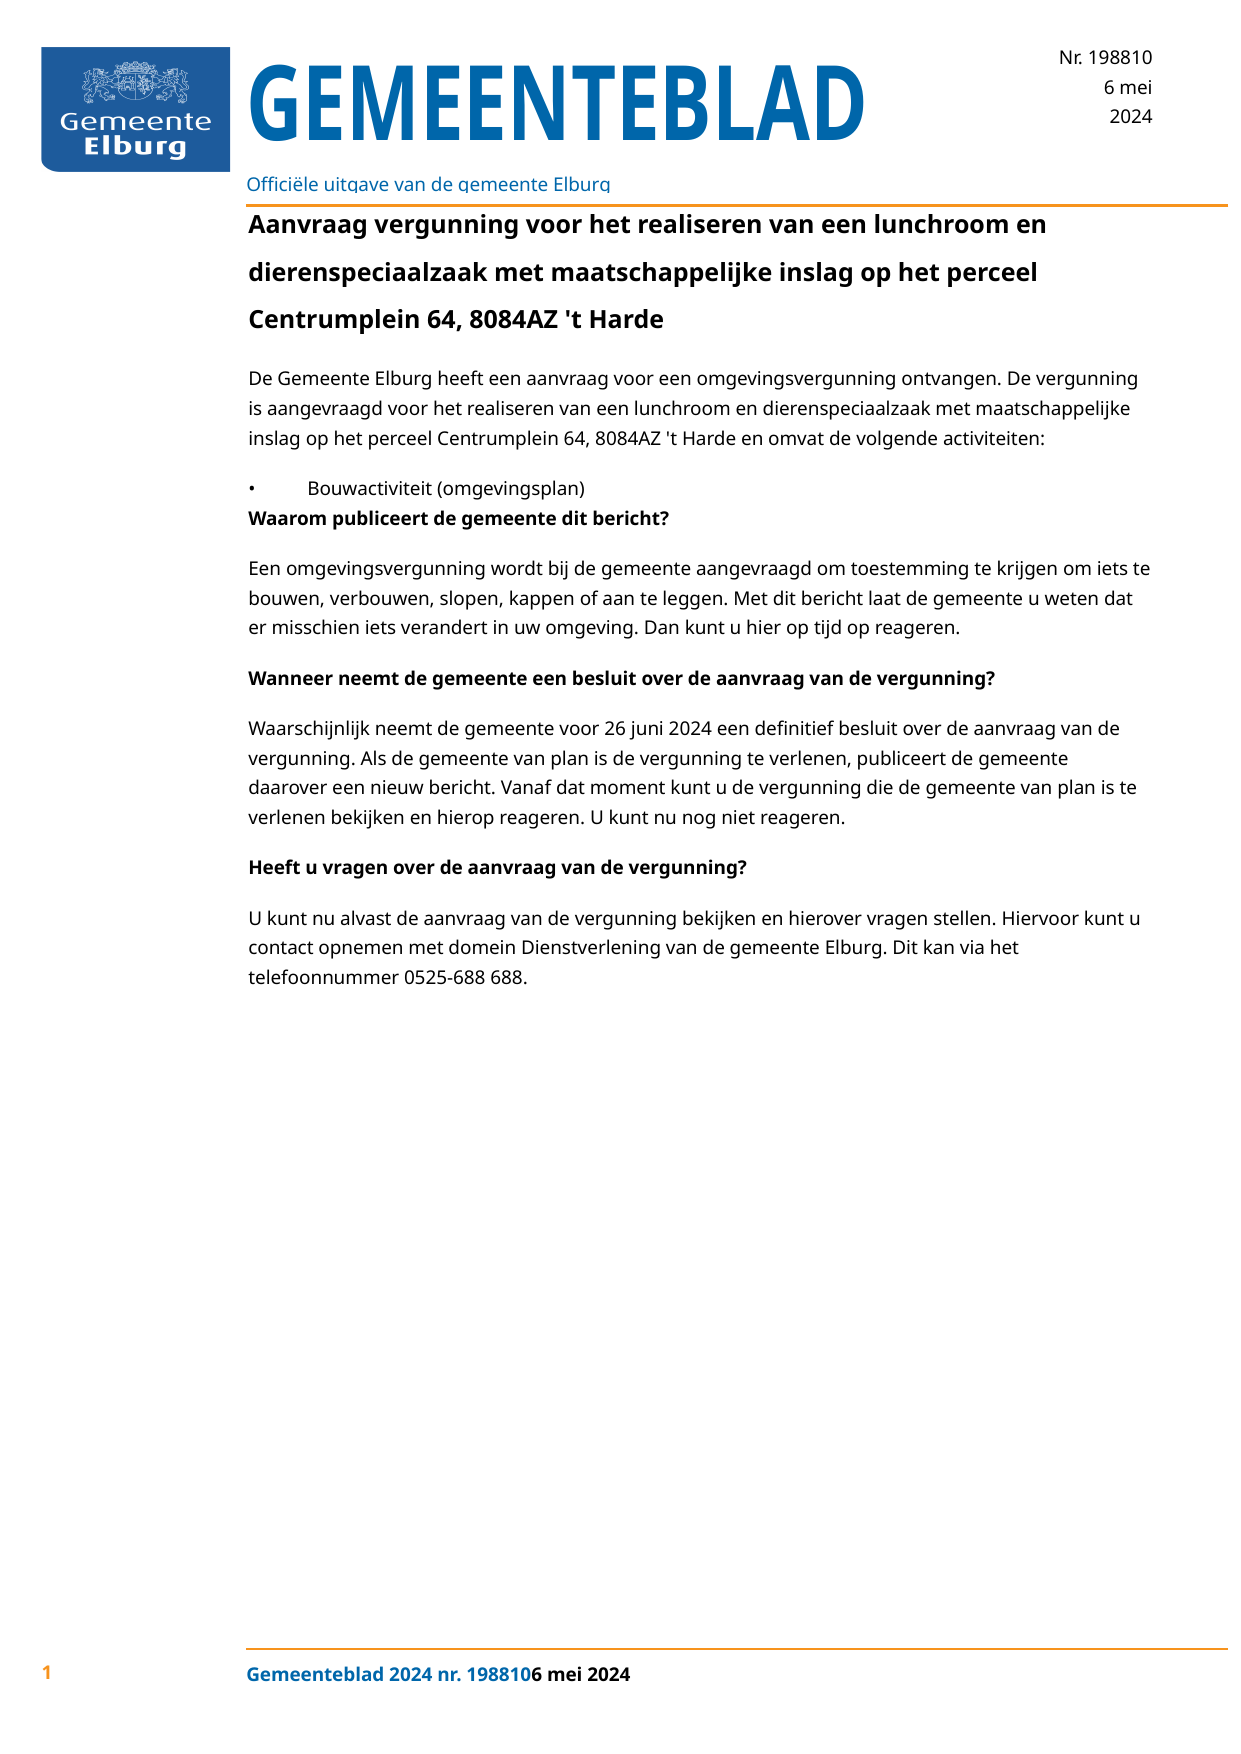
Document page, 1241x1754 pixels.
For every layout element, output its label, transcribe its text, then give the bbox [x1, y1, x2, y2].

text Aanvraag vergunning voor het realiseren van een lunchroom en dierenspeciaalzaak met maatschappelijke inslag op het perceel Centrumplein 64, 8084AZ 't Harde [248, 207, 1152, 336]
list Bouwactiviteit (omgevingsplan) [248, 475, 1152, 501]
picture [41, 47, 231, 172]
text De Gemeente Elburg heeft een aanvraag voor een omgevingsvergunning ontvangen. De vergunning is aangevraagd voor het realiseren van een lunchroom en dierenspeciaalzaak met maatschappelijke inslag op het perceel Centrumplein 64, 8084AZ 't Harde en omvat de volgende activiteiten: [248, 366, 1152, 450]
text Waarschijnlijk neemt de gemeente voor 26 juni 2024 een definitief besluit over de aanvraag van de vergunning. Als de gemeente van plan is de vergunning te verlenen, publiceert de gemeente daarover een nieuw bericht. Vanaf dat moment kunt u de vergunning die de gemeente van plan is te verlenen bekijken en hierop reageren. U kunt nu nog niet reageren. [248, 715, 1152, 829]
text Een omgevingsvergunning wordt bij de gemeente aangevraagd om toestemming te krijgen om iets te bouwen, verbouwen, slopen, kappen of aan te leggen. Met dit bericht laat de gemeente u weten dat er misschien iets verandert in uw omgeving. Dan kunt u hier op tijd op reageren. [248, 555, 1152, 640]
text Wanneer neemt de gemeente een besluit over de aanvraag van de vergunning? [248, 665, 1152, 690]
text U kunt nu alvast de aanvraag van de vergunning bekijken en hierover vragen stellen. Hiervoor kunt u contact opnemen met domein Dienstverlening van de gemeente Elburg. Dit kan via het telefoonnummer 0525-688 688. [248, 905, 1152, 989]
text Waarom publiceert de gemeente dit bericht? [248, 505, 1152, 530]
text Heeft u vragen over de aanvraag van de vergunning? [248, 854, 1152, 880]
